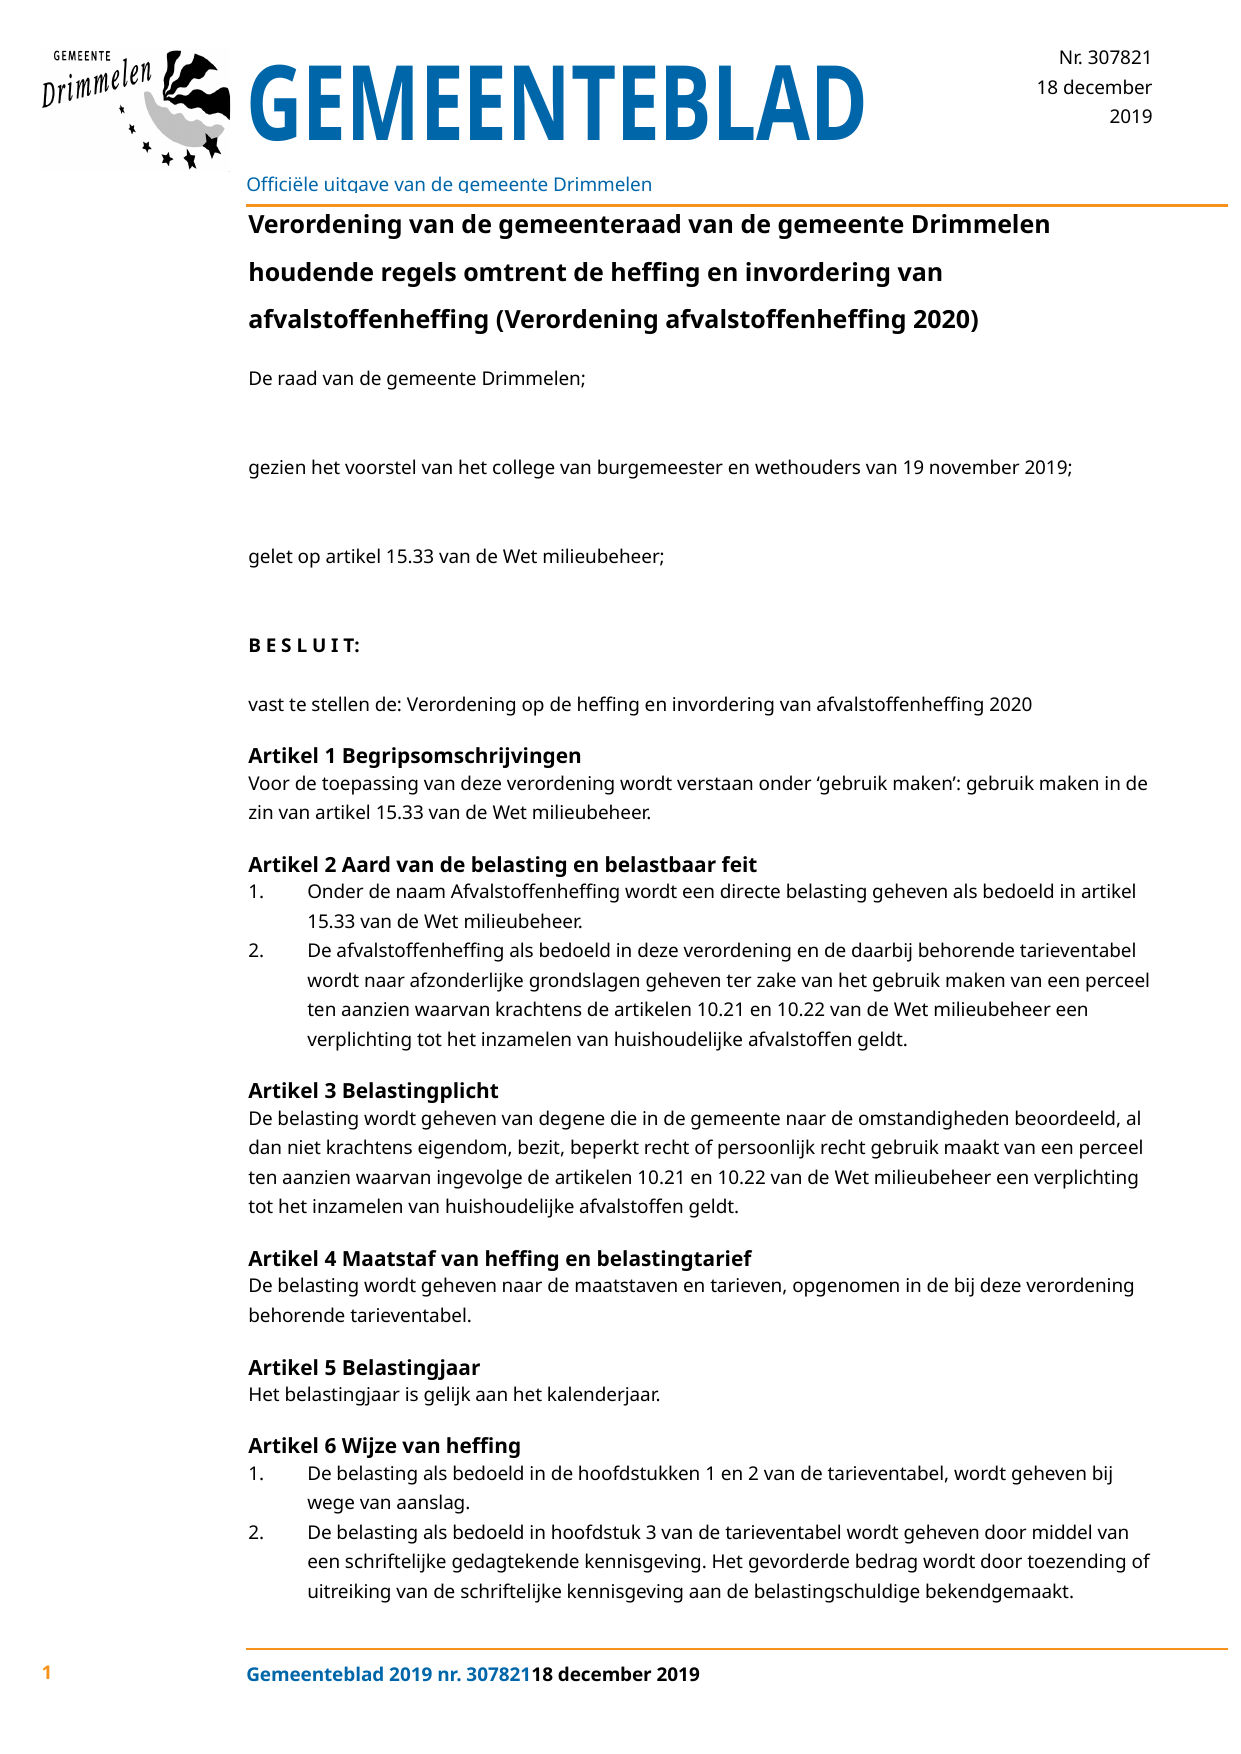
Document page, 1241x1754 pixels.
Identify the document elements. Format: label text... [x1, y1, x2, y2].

text gelet op artikel 15.33 van de Wet milieubeheer; [248, 543, 1152, 569]
text De raad van de gemeente Drimmelen; [248, 366, 1152, 391]
text Artikel 5 Belastingjaar [248, 1353, 1152, 1381]
list De belasting als bedoeld in de hoofdstukken 1 en 2 van de tarieventabel, wordt geheven bij wege van aanslag. [248, 1460, 1152, 1515]
text Verordening van de gemeenteraad van de gemeente Drimmelen houdende regels omtrent de heffing en invordering van afvalstoffenheffing (Verordening afvalstoffenheffing 2020) [248, 207, 1152, 336]
text Artikel 1 Begripsomschrijvingen [248, 741, 1152, 770]
text De belasting wordt geheven naar de maatstaven en tarieven, opgenomen in de bij deze verordening behorende tarieventabel. [248, 1273, 1152, 1328]
text gezien het voorstel van het college van burgemeester en wethouders van 19 november 2019; [248, 454, 1152, 480]
list De belasting als bedoeld in hoofdstuk 3 van de tarieventabel wordt geheven door middel van een schriftelijke gedagtekende kennisgeving. Het gevorderde bedrag wordt door toezending of uitreiking van de schriftelijke kennisgeving aan de belastingschuldige bekendgemaakt. [248, 1519, 1152, 1604]
picture [41, 47, 231, 172]
text Artikel 3 Belastingplicht [248, 1077, 1152, 1105]
text vast te stellen de: Verordening op de heffing en invordering van afvalstoffenheffing 2020 [248, 691, 1152, 717]
list De afvalstoffenheffing als bedoeld in deze verordening en de daarbij behorende tarieventabel wordt naar afzonderlijke grondslagen geheven ter zake van het gebruik maken van een perceel ten aanzien waarvan krachtens de artikelen 10.21 en 10.22 van de Wet milieubeheer een verplichting tot het inzamelen van huishoudelijke afvalstoffen geldt. [248, 937, 1152, 1052]
text Artikel 6 Wijze van heffing [248, 1431, 1152, 1460]
text De belasting wordt geheven van degene die in de gemeente naar de omstandigheden beoordeeld, al dan niet krachtens eigendom, bezit, beperkt recht of persoonlijk recht gebruik maakt van een perceel ten aanzien waarvan ingevolge de artikelen 10.21 en 10.22 van de Wet milieubeheer een verplichting tot het inzamelen van huishoudelijke afvalstoffen geldt. [248, 1105, 1152, 1219]
text Het belastingjaar is gelijk aan het kalenderjaar. [248, 1381, 1152, 1407]
text Artikel 4 Maatstaf van heffing en belastingtarief [248, 1244, 1152, 1273]
text B E S L U I T: [248, 632, 1152, 657]
list Onder de naam Afvalstoffenheffing wordt een directe belasting geheven als bedoeld in artikel 15.33 van de Wet milieubeheer. [248, 878, 1152, 933]
text Artikel 2 Aard van de belasting en belastbaar feit [248, 850, 1152, 878]
text Voor de toepassing van deze verordening wordt verstaan onder ‘gebruik maken’: gebruik maken in de zin van artikel 15.33 van de Wet milieubeheer. [248, 770, 1152, 825]
